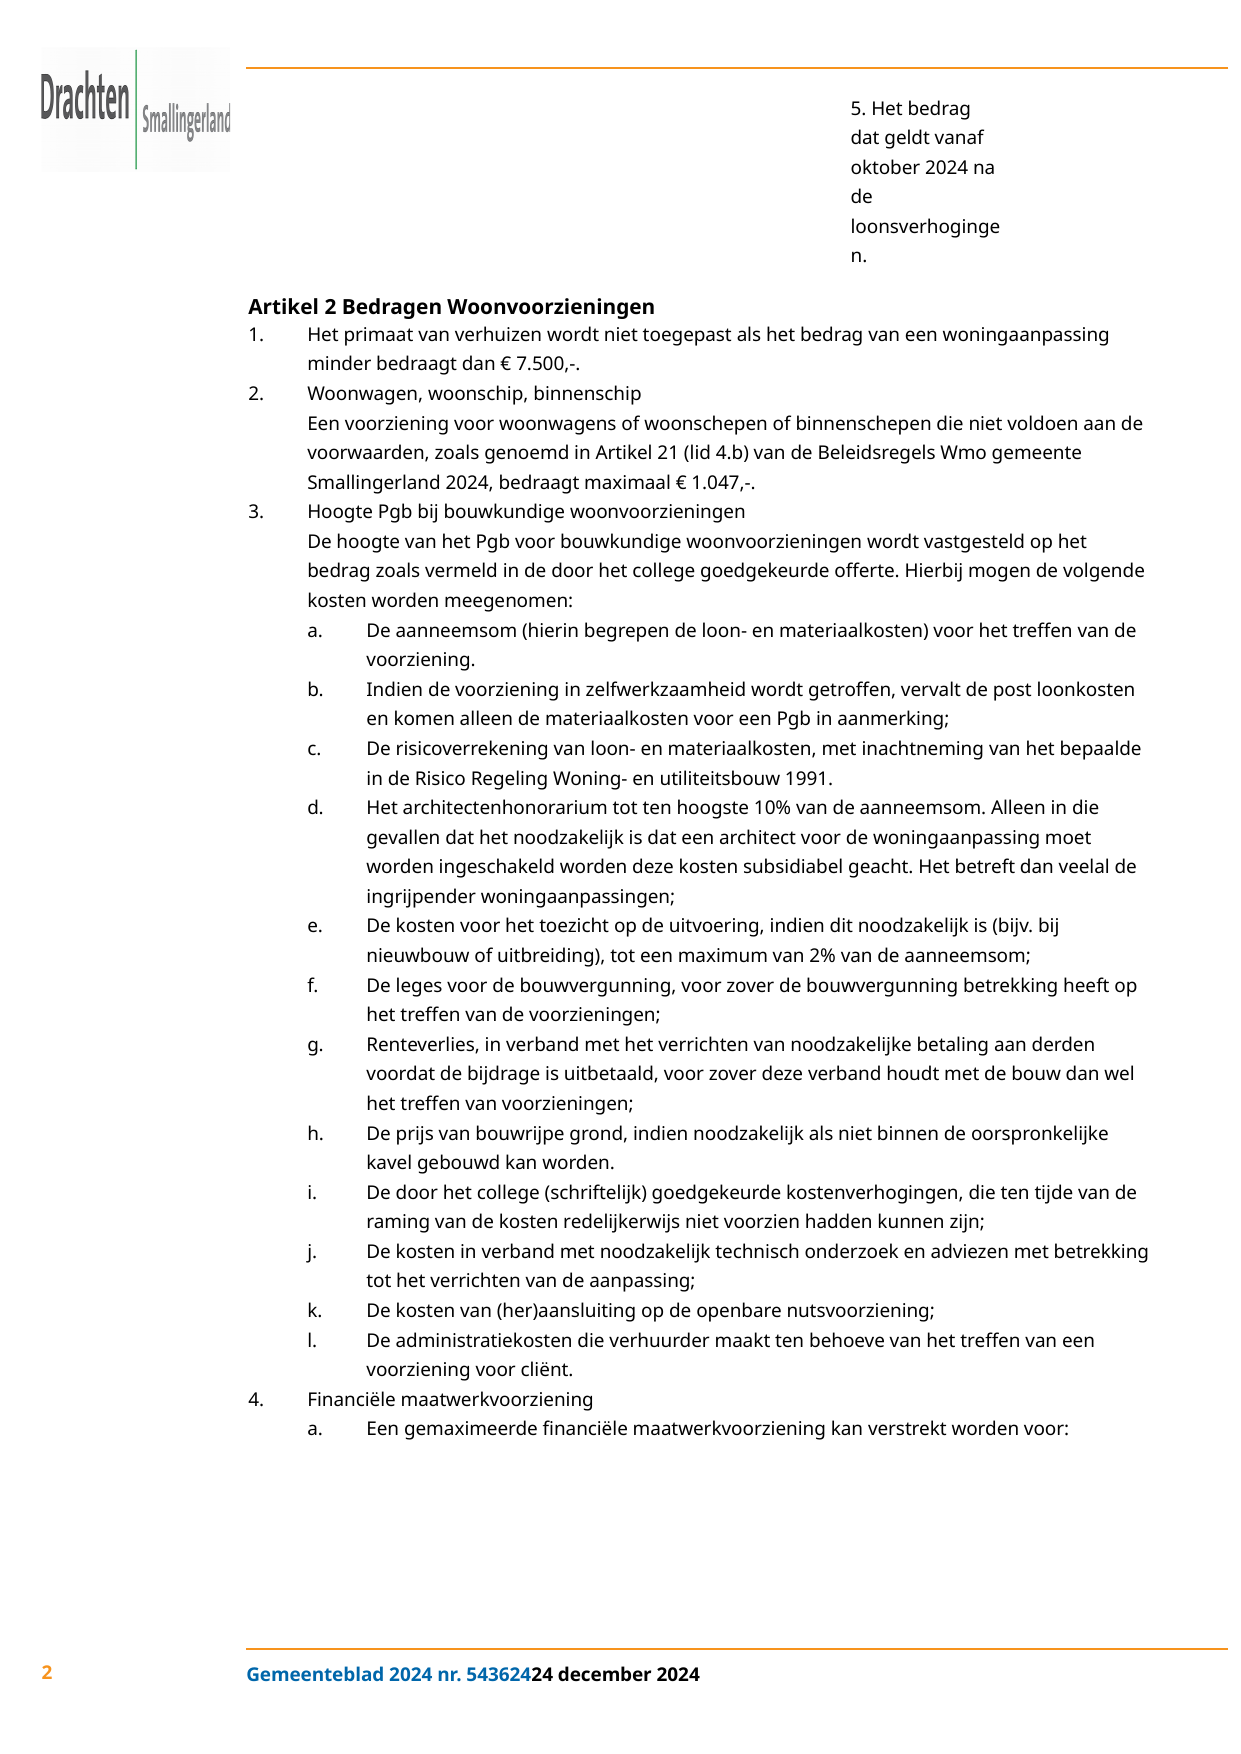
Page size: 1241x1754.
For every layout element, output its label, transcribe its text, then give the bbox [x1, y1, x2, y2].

list De aanneemsom (hierin begrepen de loon- en materiaalkosten) voor het treffen van de voorziening. [307, 617, 1152, 672]
table_cell [549, 95, 700, 268]
list De door het college (schriftelijk) goedgekeurde kostenverhogingen, die ten tijde van de raming van de kosten redelijkerwijs niet voorzien hadden kunnen zijn; [307, 1179, 1152, 1234]
table_cell 5. Het bedrag dat geldt vanaf oktober 2024 na de loonsverhogingen. [850, 95, 1001, 268]
list De kosten in verband met noodzakelijk technisch onderzoek en adviezen met betrekking tot het verrichten van de aanpassing; [307, 1238, 1152, 1293]
list Het architectenhonorarium tot ten hoogste 10% van de aanneemsom. Alleen in die gevallen dat het noodzakelijk is dat een architect voor de woningaanpassing moet worden ingeschakeld worden deze kosten subsidiabel geacht. Het betreft dan veelal de ingrijpender woningaanpassingen; [307, 794, 1152, 909]
table_cell [248, 95, 398, 268]
list De prijs van bouwrijpe grond, indien noodzakelijk als niet binnen de oorspronkelijke kavel gebouwd kan worden. [307, 1120, 1152, 1175]
list De kosten voor het toezicht op de uitvoering, indien dit noodzakelijk is (bijv. bij nieuwbouw of uitbreiding), tot een maximum van 2% van de aanneemsom; [307, 913, 1152, 968]
table_cell [399, 95, 549, 268]
list De leges voor de bouwvergunning, voor zover de bouwvergunning betrekking heeft op het treffen van de voorzieningen; [307, 972, 1152, 1027]
list Een voorziening voor woonwagens of woonschepen of binnenschepen die niet voldoen aan de voorwaarden, zoals genoemd in Artikel 21 (lid 4.b) van de Beleidsregels Wmo gemeente Smallingerland 2024, bedraagt maximaal € 1.047,-. [248, 410, 1152, 494]
list De kosten van (her)aansluiting op de openbare nutsvoorziening; [307, 1297, 1152, 1323]
list Financiële maatwerkvoorziening [248, 1386, 1152, 1412]
list Een gemaximeerde financiële maatwerkvoorziening kan verstrekt worden voor: [307, 1416, 1152, 1441]
list De hoogte van het Pgb voor bouwkundige woonvoorzieningen wordt vastgesteld op het bedrag zoals vermeld in de door het college goedgekeurde offerte. Hierbij mogen de volgende kosten worden meegenomen: [248, 528, 1152, 613]
list Woonwagen, woonschip, binnenschip [248, 380, 1152, 406]
list Hoogte Pgb bij bouwkundige woonvoorzieningen [248, 498, 1152, 524]
text Artikel 2 Bedragen Woonvoorzieningen [248, 292, 1152, 321]
list Indien de voorziening in zelfwerkzaamheid wordt getroffen, vervalt de post loonkosten en komen alleen de materiaalkosten voor een Pgb in aanmerking; [307, 676, 1152, 731]
list De risicoverrekening van loon- en materiaalkosten, met inachtneming van het bepaalde in de Risico Regeling Woning- en utiliteitsbouw 1991. [307, 735, 1152, 790]
list De administratiekosten die verhuurder maakt ten behoeve van het treffen van een voorziening voor cliënt. [307, 1327, 1152, 1382]
list Renteverlies, in verband met het verrichten van noodzakelijke betaling aan derden voordat de bijdrage is uitbetaald, voor zover deze verband houdt met de bouw dan wel het treffen van voorzieningen; [307, 1031, 1152, 1116]
table_cell [700, 95, 850, 268]
list Het primaat van verhuizen wordt niet toegepast als het bedrag van een woningaanpassing minder bedraagt dan € 7.500,-. [248, 321, 1152, 376]
table_cell [1001, 95, 1152, 268]
picture [41, 47, 231, 172]
